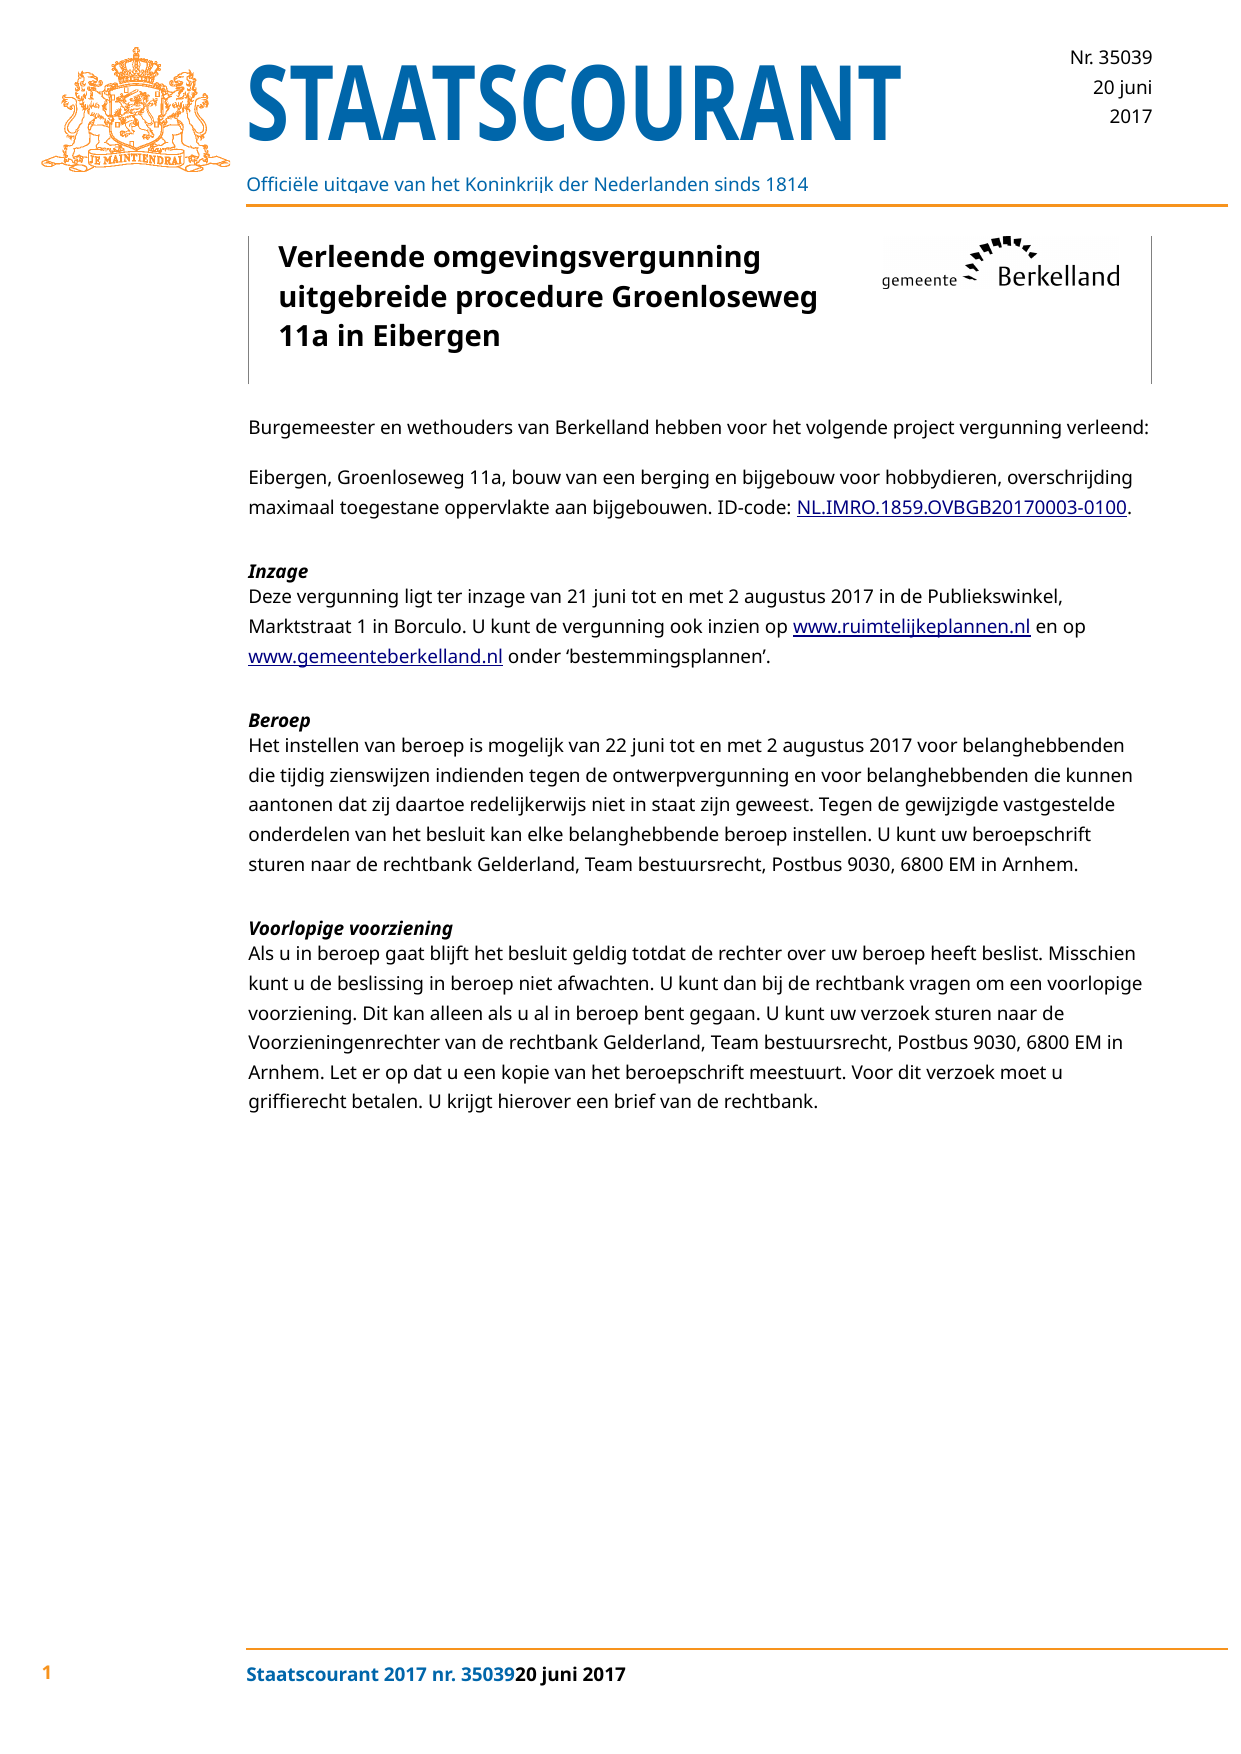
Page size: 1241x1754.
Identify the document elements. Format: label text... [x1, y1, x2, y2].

text Deze vergunning ligt ter inzage van 21 juni tot en met 2 augustus 2017 in de Publiekswinkel, Marktstraat 1 in Borculo. U kunt de vergunning ook inzien op www.ruimtelijkeplannen.nl en op www.gemeenteberkelland.nl onder ‘bestemmingsplannen’. [248, 584, 1152, 668]
table_header [850, 236, 1151, 384]
text Als u in beroep gaat blijft het besluit geldig totdat de rechter over uw beroep heeft beslist. Misschien kunt u de beslissing in beroep niet afwachten. U kunt dan bij de rechtbank vragen om een voorlopige voorziening. Dit kan alleen als u al in beroep bent gegaan. U kunt uw verzoek sturen naar de Voorzieningenrechter van de rechtbank Gelderland, Team bestuursrecht, Postbus 9030, 6800 EM in Arnhem. Let er op dat u een kopie van het beroepschrift meestuurt. Voor dit verzoek moet u griffierecht betalen. U krijgt hierover een brief van de rechtbank. [248, 941, 1152, 1114]
text Inzage [248, 558, 1152, 584]
text Voorlopige voorziening [248, 915, 1152, 941]
text Beroep [248, 707, 1152, 732]
text Burgemeester en wethouders van Berkelland hebben voor het volgende project vergunning verleend: [248, 414, 1152, 440]
picture [41, 47, 231, 172]
table_header Verleende omgevingsvergunning uitgebreide procedure Groenloseweg 11a in Eibergen [249, 236, 850, 384]
text Het instellen van beroep is mogelijk van 22 juni tot en met 2 augustus 2017 voor belanghebbenden die tijdig zienswijzen indienden tegen de ontwerpvergunning en voor belanghebbenden die kunnen aantonen dat zij daartoe redelijkerwijs niet in staat zijn geweest. Tegen de gewijzigde vastgestelde onderdelen van het besluit kan elke belanghebbende beroep instellen. U kunt uw beroepschrift sturen naar de rechtbank Gelderland, Team bestuursrecht, Postbus 9030, 6800 EM in Arnhem. [248, 732, 1152, 877]
picture [882, 236, 1119, 289]
text Eibergen, Groenloseweg 11a, bouw van een berging en bijgebouw voor hobbydieren, overschrijding maximaal toegestane oppervlakte aan bijgebouwen. ID-code: NL.IMRO.1859.OVBGB20170003-0100. [248, 464, 1152, 520]
